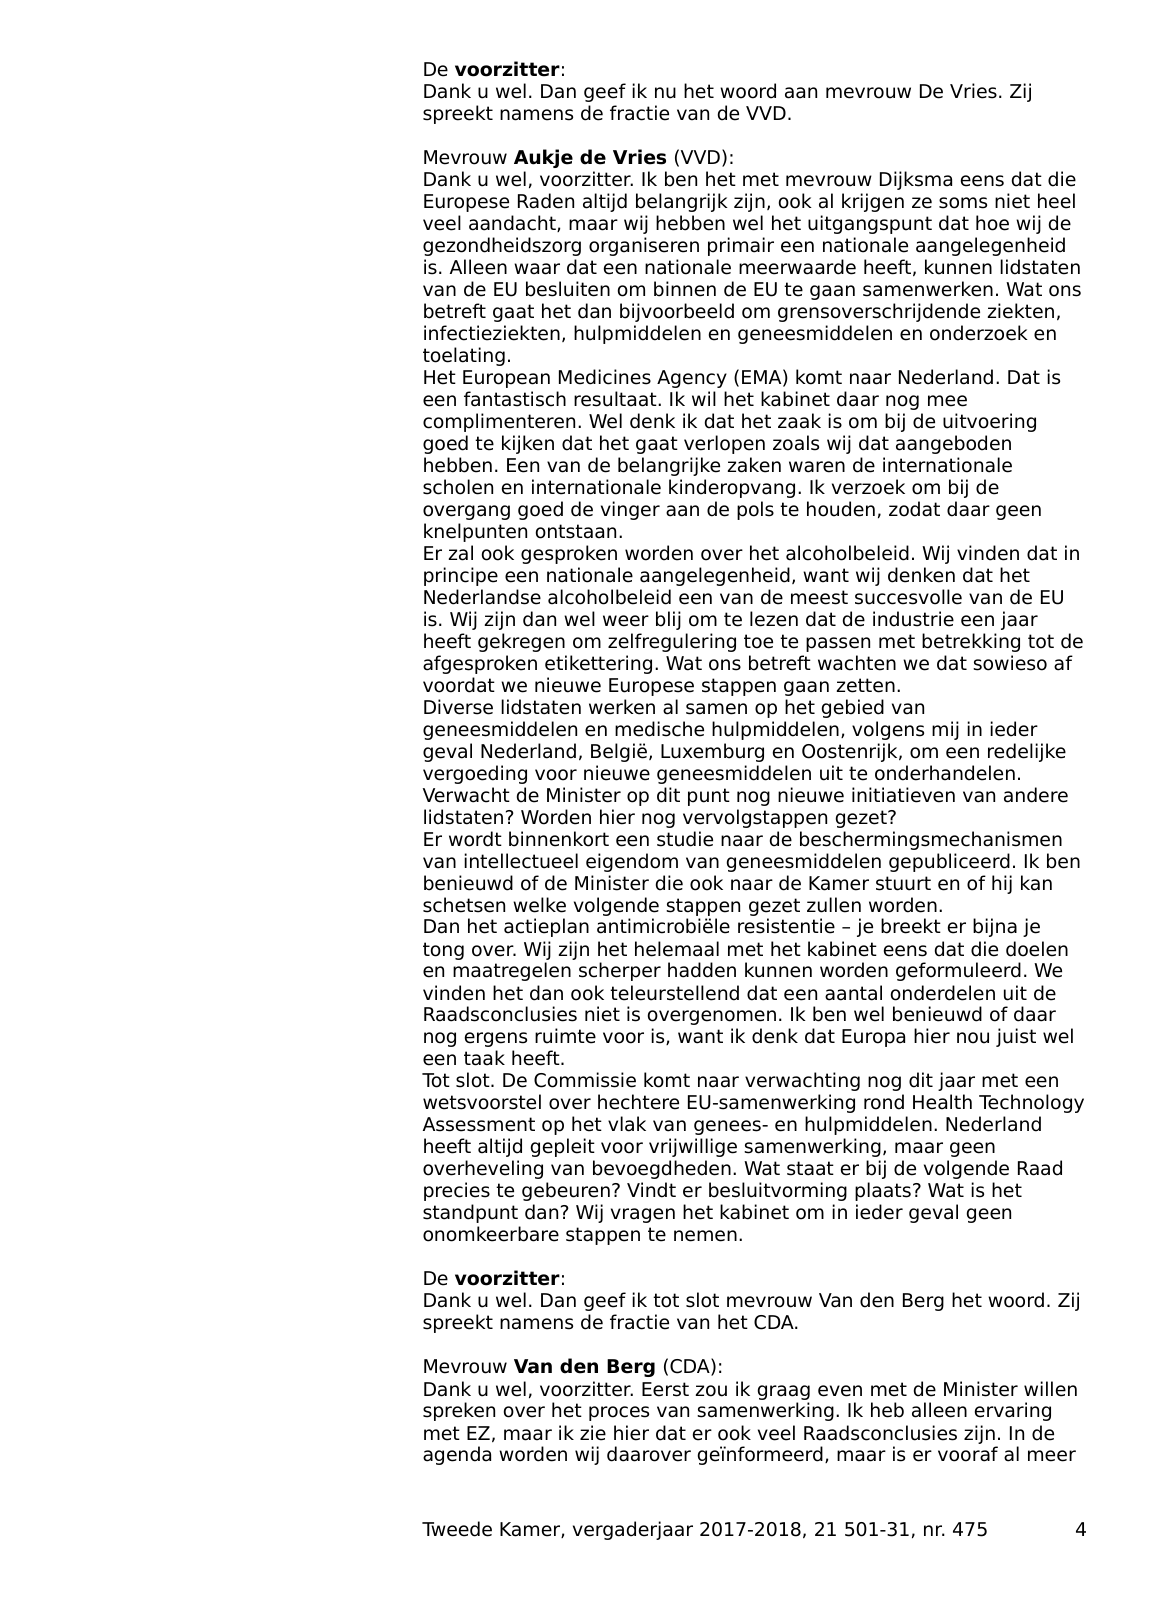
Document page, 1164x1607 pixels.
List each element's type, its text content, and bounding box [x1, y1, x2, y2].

text Mevrouw Aukje de Vries (VVD): [422, 147, 1087, 169]
text Dank u wel. Dan geef ik tot slot mevrouw Van den Berg het woord. Zij spreekt namens de fractie van het CDA. [422, 1290, 1087, 1334]
text Dan het actieplan antimicrobiële resistentie – je breekt er bijna je tong over. Wij zijn het helemaal met het kabinet eens dat die doelen en maatregelen scherper hadden kunnen worden geformuleerd. We vinden het dan ook teleurstellend dat een aantal onderdelen uit de Raadsconclusies niet is overgenomen. Ik ben wel benieuwd of daar nog ergens ruimte voor is, want ik denk dat Europa hier nou juist wel een taak heeft. [422, 916, 1087, 1070]
text De voorzitter: [422, 59, 1087, 81]
text Tot slot. De Commissie komt naar verwachting nog dit jaar met een wetsvoorstel over hechtere EU-samenwerking rond Health Technology Assessment op het vlak van genees- en hulpmiddelen. Nederland heeft altijd gepleit voor vrijwillige samenwerking, maar geen overheveling van bevoegdheden. Wat staat er bij de volgende Raad precies te gebeuren? Vindt er besluitvorming plaats? Wat is het standpunt dan? Wij vragen het kabinet om in ieder geval geen onomkeerbare stappen te nemen. [422, 1070, 1087, 1246]
text Er zal ook gesproken worden over het alcoholbeleid. Wij vinden dat in principe een nationale aangelegenheid, want wij denken dat het Nederlandse alcoholbeleid een van de meest succesvolle van de EU is. Wij zijn dan wel weer blij om te lezen dat de industrie een jaar heeft gekregen om zelfregulering toe te passen met betrekking tot de afgesproken etikettering. Wat ons betreft wachten we dat sowieso af voordat we nieuwe Europese stappen gaan zetten. [422, 543, 1087, 697]
text Dank u wel, voorzitter. Ik ben het met mevrouw Dijksma eens dat die Europese Raden altijd belangrijk zijn, ook al krijgen ze soms niet heel veel aandacht, maar wij hebben wel het uitgangspunt dat hoe wij de gezondheidszorg organiseren primair een nationale aangelegenheid is. Alleen waar dat een nationale meerwaarde heeft, kunnen lidstaten van de EU besluiten om binnen de EU te gaan samenwerken. Wat ons betreft gaat het dan bijvoorbeeld om grensoverschrijdende ziekten, infectieziekten, hulpmiddelen en geneesmiddelen en onderzoek en toelating. [422, 169, 1087, 367]
text Dank u wel. Dan geef ik nu het woord aan mevrouw De Vries. Zij spreekt namens de fractie van de VVD. [422, 81, 1087, 125]
text Dank u wel, voorzitter. Eerst zou ik graag even met de Minister willen spreken over het proces van samenwerking. Ik heb alleen ervaring met EZ, maar ik zie hier dat er ook veel Raadsconclusies zijn. In de agenda worden wij daarover geïnformeerd, maar is er vooraf al meer [422, 1378, 1087, 1466]
text Het European Medicines Agency (EMA) komt naar Nederland. Dat is een fantastisch resultaat. Ik wil het kabinet daar nog mee complimenteren. Wel denk ik dat het zaak is om bij de uitvoering goed te kijken dat het gaat verlopen zoals wij dat aangeboden hebben. Een van de belangrijke zaken waren de internationale scholen en internationale kinderopvang. Ik verzoek om bij de overgang goed de vinger aan de pols te houden, zodat daar geen knelpunten ontstaan. [422, 367, 1087, 543]
text Mevrouw Van den Berg (CDA): [422, 1356, 1087, 1378]
text Diverse lidstaten werken al samen op het gebied van geneesmiddelen en medische hulpmiddelen, volgens mij in ieder geval Nederland, België, Luxemburg en Oostenrijk, om een redelijke vergoeding voor nieuwe geneesmiddelen uit te onderhandelen. Verwacht de Minister op dit punt nog nieuwe initiatieven van andere lidstaten? Worden hier nog vervolgstappen gezet? [422, 697, 1087, 828]
text Er wordt binnenkort een studie naar de beschermingsmechanismen van intellectueel eigendom van geneesmiddelen gepubliceerd. Ik ben benieuwd of de Minister die ook naar de Kamer stuurt en of hij kan schetsen welke volgende stappen gezet zullen worden. [422, 828, 1087, 916]
text De voorzitter: [422, 1268, 1087, 1290]
